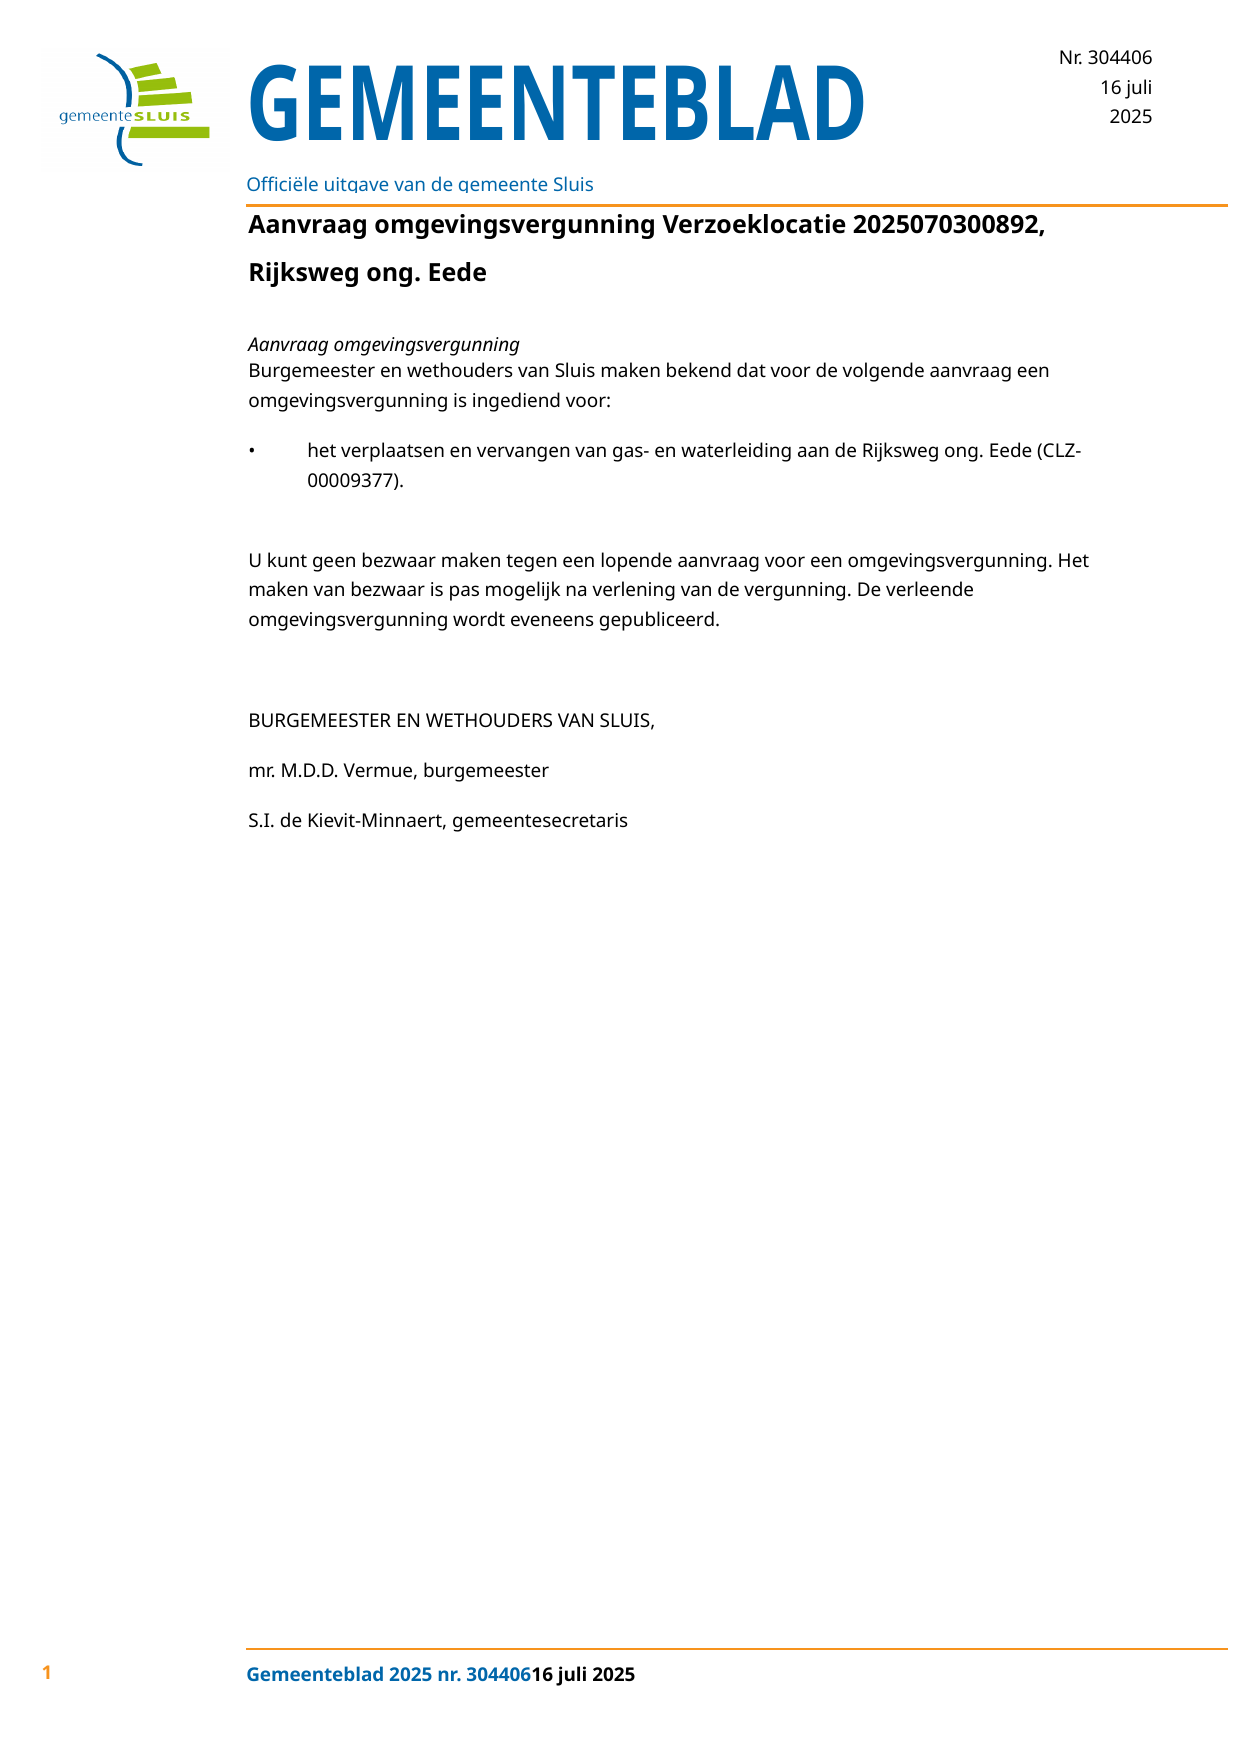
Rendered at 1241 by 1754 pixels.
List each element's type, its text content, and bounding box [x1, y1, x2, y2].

text Aanvraag omgevingsvergunning Verzoeklocatie 2025070300892, Rijksweg ong. Eede [248, 207, 1152, 288]
text S.I. de Kievit-Minnaert, gemeentesecretaris [248, 808, 1152, 833]
text Burgemeester en wethouders van Sluis maken bekend dat voor de volgende aanvraag een omgevingsvergunning is ingediend voor: [248, 357, 1152, 412]
text BURGEMEESTER EN WETHOUDERS VAN SLUIS, [248, 707, 1152, 732]
list het verplaatsen en vervangen van gas- en waterleiding aan de Rijksweg ong. Eede (CLZ-00009377). [248, 437, 1152, 492]
text U kunt geen bezwaar maken tegen een lopende aanvraag voor een omgevingsvergunning. Het maken van bezwaar is pas mogelijk na verlening van de vergunning. De verleende omgevingsvergunning wordt eveneens gepubliceerd. [248, 547, 1152, 632]
text Aanvraag omgevingsvergunning [248, 331, 1152, 357]
text mr. M.D.D. Vermue, burgemeester [248, 757, 1152, 783]
picture [41, 47, 231, 172]
